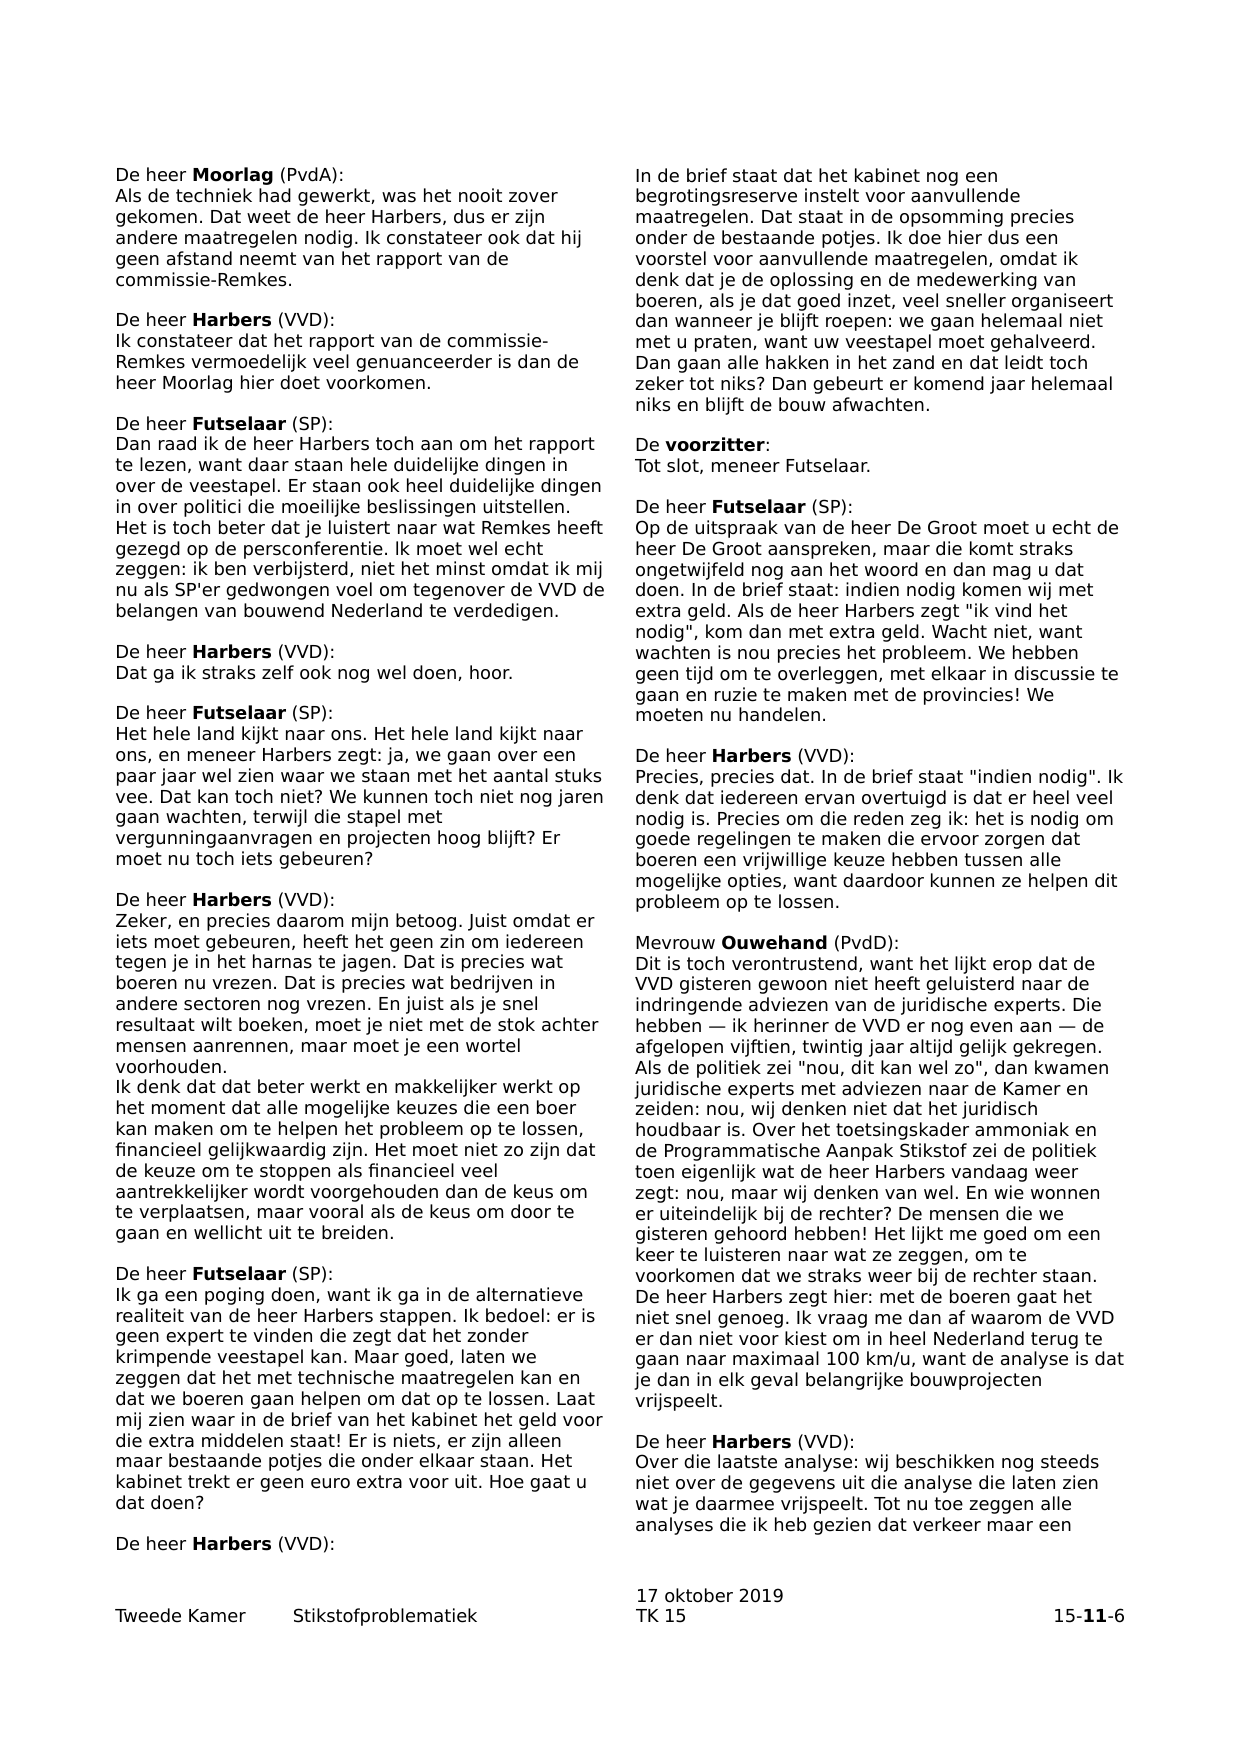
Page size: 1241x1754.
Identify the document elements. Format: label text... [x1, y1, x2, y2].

text De heer Futselaar (SP): [115, 1264, 605, 1284]
text Als de techniek had gewerkt, was het nooit zover gekomen. Dat weet de heer Harbers, dus er zijn andere maatregelen nodig. Ik constateer ook dat hij geen afstand neemt van het rapport van de commissie-Remkes. [115, 186, 605, 290]
text Zeker, en precies daarom mijn betoog. Juist omdat er iets moet gebeuren, heeft het geen zin om iedereen tegen je in het harnas te jagen. Dat is precies wat boeren nu vrezen. Dat is precies wat bedrijven in andere sectoren nog vrezen. En juist als je snel resultaat wilt boeken, moet je niet met de stok achter mensen aanrennen, maar moet je een wortel voorhouden. [115, 911, 605, 1077]
text Tot slot, meneer Futselaar. [635, 456, 1125, 477]
text Het hele land kijkt naar ons. Het hele land kijkt naar ons, en meneer Harbers zegt: ja, we gaan over een paar jaar wel zien waar we staan met het aantal stuks vee. Dat kan toch niet? We kunnen toch niet nog jaren gaan wachten, terwijl die stapel met vergunningaanvragen en projecten hoog blijft? Er moet nu toch iets gebeuren? [115, 724, 605, 870]
text Dan raad ik de heer Harbers toch aan om het rapport te lezen, want daar staan hele duidelijke dingen in over de veestapel. Er staan ook heel duidelijke dingen in over politici die moeilijke beslissingen uitstellen. Het is toch beter dat je luistert naar wat Remkes heeft gezegd op de persconferentie. lk moet wel echt zeggen: ik ben verbijsterd, niet het minst omdat ik mij nu als SP'er gedwongen voel om tegenover de VVD de belangen van bouwend Nederland te verdedigen. [115, 434, 605, 622]
text De heer Harbers (VVD): [115, 1534, 605, 1554]
text De heer Harbers (VVD): [115, 310, 605, 331]
text De heer Moorlag (PvdA): [115, 165, 605, 186]
text De heer Futselaar (SP): [635, 497, 1125, 518]
text Mevrouw Ouwehand (PvdD): [635, 932, 1125, 953]
text De heer Harbers (VVD): [635, 1432, 1125, 1452]
text In de brief staat dat het kabinet nog een begrotingsreserve instelt voor aanvullende maatregelen. Dat staat in de opsomming precies onder de bestaande potjes. Ik doe hier dus een voorstel voor aanvullende maatregelen, omdat ik denk dat je de oplossing en de medewerking van boeren, als je dat goed inzet, veel sneller organiseert dan wanneer je blijft roepen: we gaan helemaal niet met u praten, want uw veestapel moet gehalveerd. Dan gaan alle hakken in het zand en dat leidt toch zeker tot niks? Dan gebeurt er komend jaar helemaal niks en blijft de bouw afwachten. [635, 165, 1125, 415]
text De heer Harbers (VVD): [115, 890, 605, 911]
text Dat ga ik straks zelf ook nog wel doen, hoor. [115, 662, 605, 683]
text De voorzitter: [635, 435, 1125, 456]
text De heer Futselaar (SP): [115, 703, 605, 724]
text Ik ga een poging doen, want ik ga in de alternatieve realiteit van de heer Harbers stappen. Ik bedoel: er is geen expert te vinden die zegt dat het zonder krimpende veestapel kan. Maar goed, laten we zeggen dat het met technische maatregelen kan en dat we boeren gaan helpen om dat op te lossen. Laat mij zien waar in de brief van het kabinet het geld voor die extra middelen staat! Er is niets, er zijn alleen maar bestaande potjes die onder elkaar staan. Het kabinet trekt er geen euro extra voor uit. Hoe gaat u dat doen? [115, 1284, 605, 1514]
text Ik constateer dat het rapport van de commissie-Remkes vermoedelijk veel genuanceerder is dan de heer Moorlag hier doet voorkomen. [115, 331, 605, 393]
text Dit is toch verontrustend, want het lijkt erop dat de VVD gisteren gewoon niet heeft geluisterd naar de indringende adviezen van de juridische experts. Die hebben — ik herinner de VVD er nog even aan — de afgelopen vijftien, twintig jaar altijd gelijk gekregen. Als de politiek zei "nou, dit kan wel zo", dan kwamen juridische experts met adviezen naar de Kamer en zeiden: nou, wij denken niet dat het juridisch houdbaar is. Over het toetsingskader ammoniak en de Programmatische Aanpak Stikstof zei de politiek toen eigenlijk wat de heer Harbers vandaag weer zegt: nou, maar wij denken van wel. En wie wonnen er uiteindelijk bij de rechter? De mensen die we gisteren gehoord hebben! Het lijkt me goed om een keer te luisteren naar wat ze zeggen, om te voorkomen dat we straks weer bij de rechter staan. De heer Harbers zegt hier: met de boeren gaat het niet snel genoeg. Ik vraag me dan af waarom de VVD er dan niet voor kiest om in heel Nederland terug te gaan naar maximaal 100 km/u, want de analyse is dat je dan in elk geval belangrijke bouwprojecten vrijspeelt. [635, 953, 1125, 1412]
text Ik denk dat dat beter werkt en makkelijker werkt op het moment dat alle mogelijke keuzes die een boer kan maken om te helpen het probleem op te lossen, financieel gelijkwaardig zijn. Het moet niet zo zijn dat de keuze om te stoppen als financieel veel aantrekkelijker wordt voorgehouden dan de keus om te verplaatsen, maar vooral als de keus om door te gaan en wellicht uit te breiden. [115, 1077, 605, 1244]
text De heer Harbers (VVD): [635, 746, 1125, 767]
text De heer Futselaar (SP): [115, 413, 605, 434]
text Over die laatste analyse: wij beschikken nog steeds niet over de gegevens uit die analyse die laten zien wat je daarmee vrijspeelt. Tot nu toe zeggen alle analyses die ik heb gezien dat verkeer maar een [635, 1452, 1125, 1536]
text Precies, precies dat. In de brief staat "indien nodig". Ik denk dat iedereen ervan overtuigd is dat er heel veel nodig is. Precies om die reden zeg ik: het is nodig om goede regelingen te maken die ervoor zorgen dat boeren een vrijwillige keuze hebben tussen alle mogelijke opties, want daardoor kunnen ze helpen dit probleem op te lossen. [635, 767, 1125, 912]
text De heer Harbers (VVD): [115, 642, 605, 662]
text Op de uitspraak van de heer De Groot moet u echt de heer De Groot aanspreken, maar die komt straks ongetwijfeld nog aan het woord en dan mag u dat doen. In de brief staat: indien nodig komen wij met extra geld. Als de heer Harbers zegt "ik vind het nodig", kom dan met extra geld. Wacht niet, want wachten is nou precies het probleem. We hebben geen tijd om te overleggen, met elkaar in discussie te gaan en ruzie te maken met de provincies! We moeten nu handelen. [635, 518, 1125, 726]
